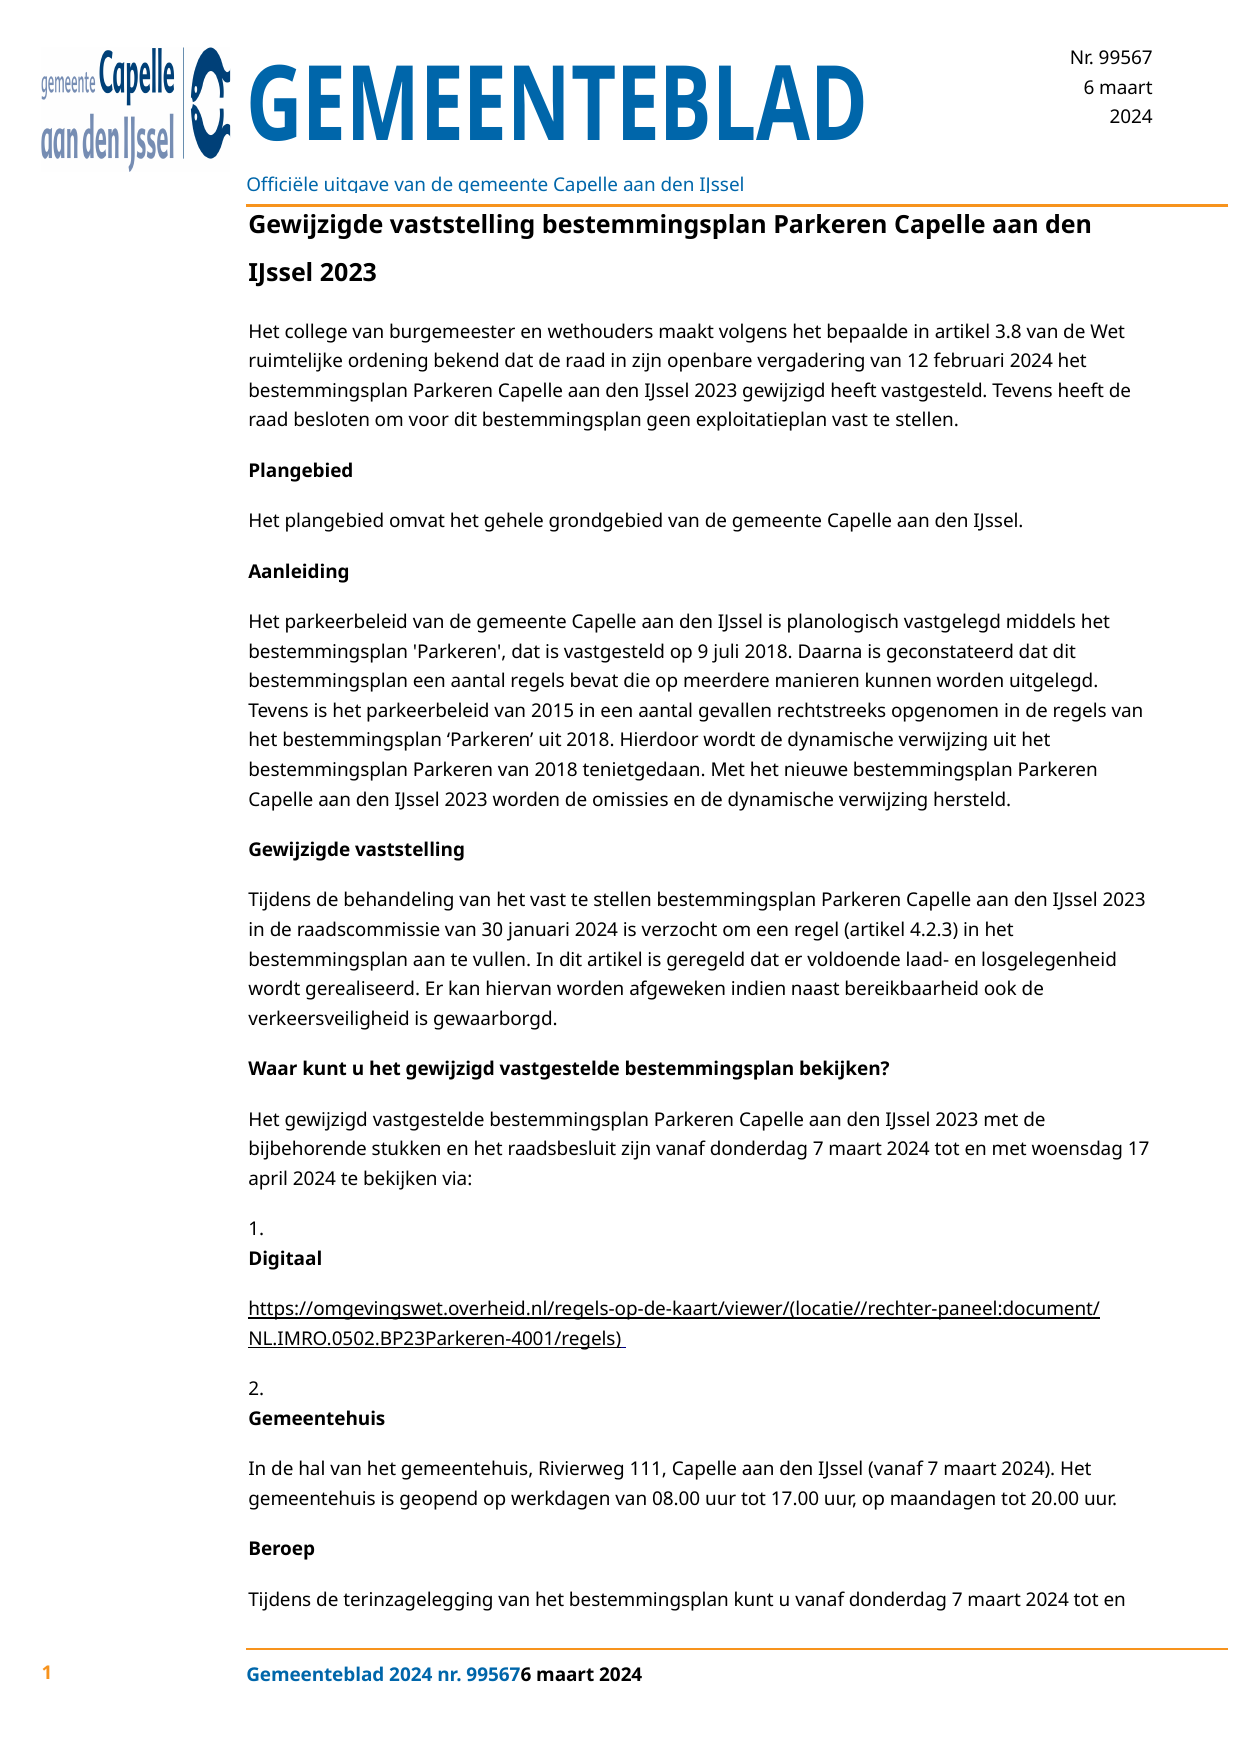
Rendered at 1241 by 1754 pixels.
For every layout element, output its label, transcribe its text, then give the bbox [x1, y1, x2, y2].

text Gewijzigde vaststelling [248, 836, 1152, 862]
text In de hal van het gemeentehuis, Rivierweg 111, Capelle aan den IJssel (vanaf 7 maart 2024). Het gemeentehuis is geopend op werkdagen van 08.00 uur tot 17.00 uur, op maandagen tot 20.00 uur. [248, 1455, 1152, 1511]
text Tijdens de terinzagelegging van het bestemmingsplan kunt u vanaf donderdag 7 maart 2024 tot en [248, 1586, 1152, 1612]
text Het college van burgemeester en wethouders maakt volgens het bepaalde in artikel 3.8 van de Wet ruimtelijke ordening bekend dat de raad in zijn openbare vergadering van 12 februari 2024 het bestemmingsplan Parkeren Capelle aan den IJssel 2023 gewijzigd heeft vastgesteld. Tevens heeft de raad besloten om voor dit bestemmingsplan geen exploitatieplan vast te stellen. [248, 318, 1152, 432]
text Beroep [248, 1535, 1152, 1561]
text Aanleiding [248, 558, 1152, 584]
text Gewijzigde vaststelling bestemmingsplan Parkeren Capelle aan den IJssel 2023 [248, 207, 1152, 288]
text Gemeentehuis [248, 1405, 1152, 1431]
text Het plangebied omvat het gehele grondgebied van de gemeente Capelle aan den IJssel. [248, 507, 1152, 533]
text https://omgevingswet.overheid.nl/regels-op-de-kaart/viewer/(locatie//rechter-paneel:document/NL.IMRO.0502.BP23Parkeren-4001/regels) [248, 1295, 1152, 1351]
text Plangebied [248, 457, 1152, 483]
text Het parkeerbeleid van de gemeente Capelle aan den IJssel is planologisch vastgelegd middels het bestemmingsplan 'Parkeren', dat is vastgesteld op 9 juli 2018. Daarna is geconstateerd dat dit bestemmingsplan een aantal regels bevat die op meerdere manieren kunnen worden uitgelegd. Tevens is het parkeerbeleid van 2015 in een aantal gevallen rechtstreeks opgenomen in de regels van het bestemmingsplan ‘Parkeren’ uit 2018. Hierdoor wordt de dynamische verwijzing uit het bestemmingsplan Parkeren van 2018 tenietgedaan. Met het nieuwe bestemmingsplan Parkeren Capelle aan den IJssel 2023 worden de omissies en de dynamische verwijzing hersteld. [248, 608, 1152, 812]
picture [41, 47, 231, 172]
text Het gewijzigd vastgestelde bestemmingsplan Parkeren Capelle aan den IJssel 2023 met de bijbehorende stukken en het raadsbesluit zijn vanaf donderdag 7 maart 2024 tot en met woensdag 17 april 2024 te bekijken via: [248, 1106, 1152, 1191]
text Waar kunt u het gewijzigd vastgestelde bestemmingsplan bekijken? [248, 1055, 1152, 1081]
text Tijdens de behandeling van het vast te stellen bestemmingsplan Parkeren Capelle aan den IJssel 2023 in de raadscommissie van 30 januari 2024 is verzocht om een regel (artikel 4.2.3) in het bestemmingsplan aan te vullen. In dit artikel is geregeld dat er voldoende laad- en losgelegenheid wordt gerealiseerd. Er kan hiervan worden afgeweken indien naast bereikbaarheid ook de verkeersveiligheid is gewaarborgd. [248, 887, 1152, 1031]
text Digitaal [248, 1245, 1152, 1271]
